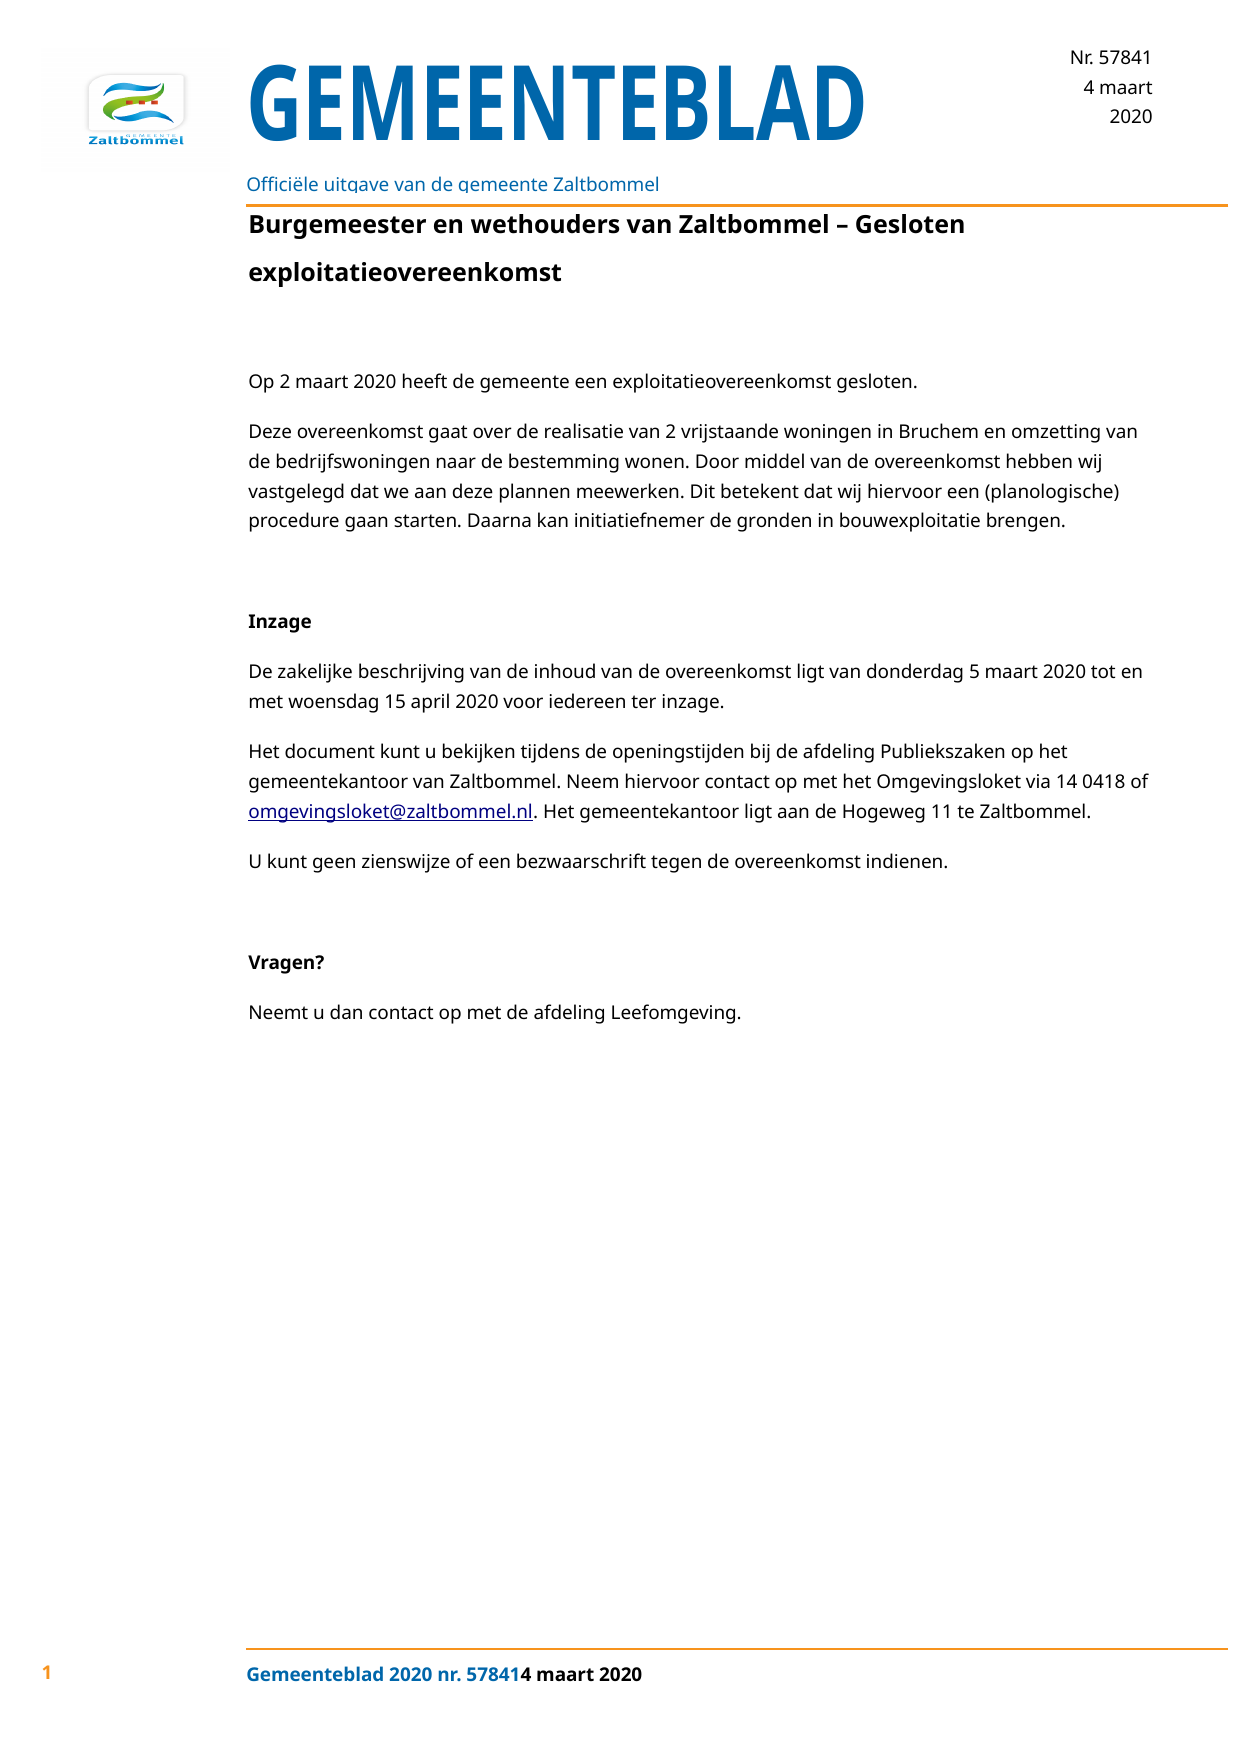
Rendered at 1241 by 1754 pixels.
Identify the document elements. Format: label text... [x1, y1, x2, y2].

text Op 2 maart 2020 heeft de gemeente een exploitatieovereenkomst gesloten. [248, 368, 1152, 394]
text Burgemeester en wethouders van Zaltbommel – Gesloten exploitatieovereenkomst [248, 207, 1152, 288]
text Neemt u dan contact op met de afdeling Leefomgeving. [248, 999, 1152, 1025]
text U kunt geen zienswijze of een bezwaarschrift tegen de overeenkomst indienen. [248, 848, 1152, 874]
text De zakelijke beschrijving van de inhoud van de overeenkomst ligt van donderdag 5 maart 2020 tot en met woensdag 15 april 2020 voor iedereen ter inzage. [248, 659, 1152, 714]
text Vragen? [248, 949, 1152, 975]
picture [41, 47, 231, 172]
text Deze overeenkomst gaat over de realisatie van 2 vrijstaande woningen in Bruchem en omzetting van de bedrijfswoningen naar de bestemming wonen. Door middel van de overeenkomst hebben wij vastgelegd dat we aan deze plannen meewerken. Dit betekent dat wij hiervoor een (planologische) procedure gaan starten. Daarna kan initiatiefnemer de gronden in bouwexploitatie brengen. [248, 419, 1152, 533]
text Het document kunt u bekijken tijdens de openingstijden bij de afdeling Publiekszaken op het gemeentekantoor van Zaltbommel. Neem hiervoor contact op met het Omgevingsloket via 14 0418 of omgevingsloket@zaltbommel.nl. Het gemeentekantoor ligt aan de Hogeweg 11 te Zaltbommel. [248, 739, 1152, 824]
text Inzage [248, 608, 1152, 634]
